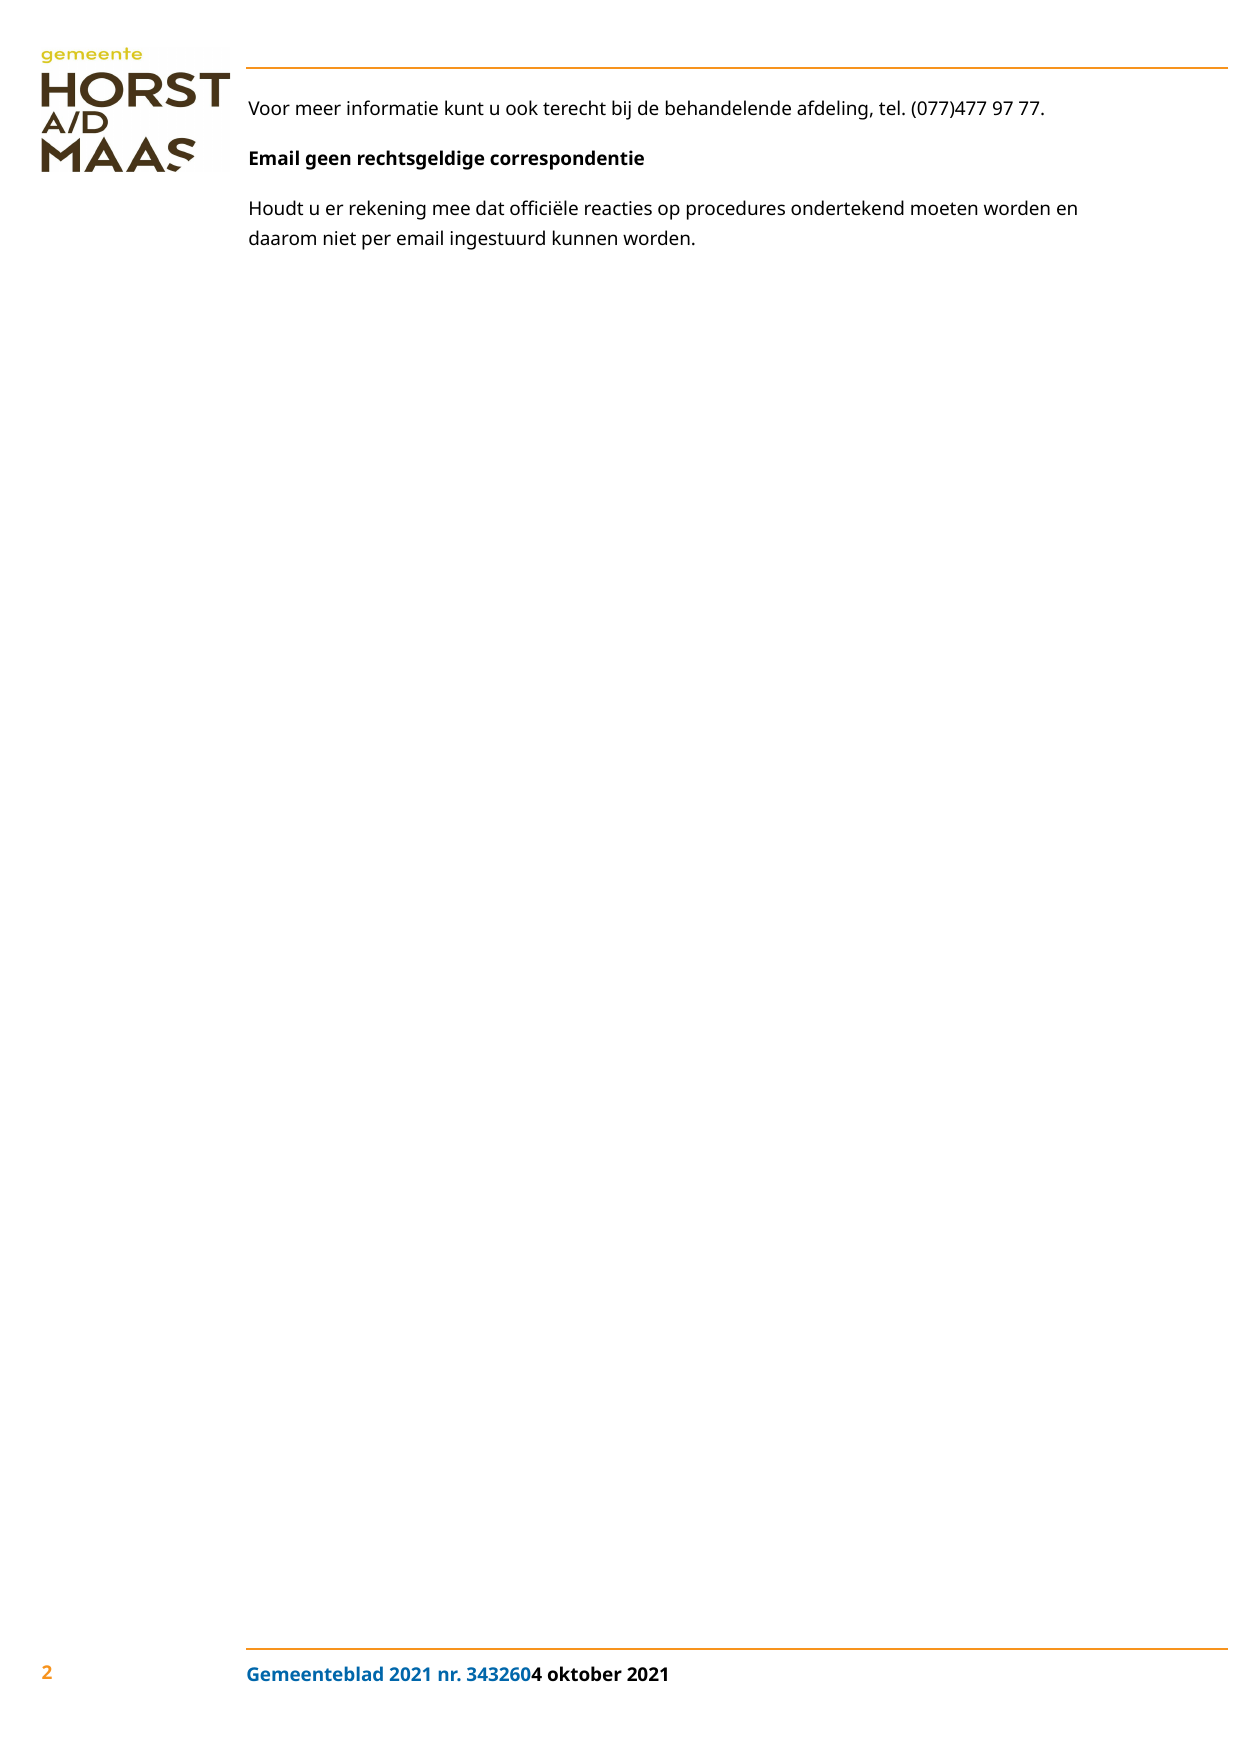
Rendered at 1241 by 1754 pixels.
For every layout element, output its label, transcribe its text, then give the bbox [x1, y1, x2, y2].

text Email geen rechtsgeldige correspondentie [248, 145, 1152, 171]
text Voor meer informatie kunt u ook terecht bij de behandelende afdeling, tel. (077)477 97 77. [248, 95, 1152, 121]
text Houdt u er rekening mee dat officiële reacties op procedures ondertekend moeten worden en daarom niet per email ingestuurd kunnen worden. [248, 196, 1152, 251]
picture [41, 47, 231, 172]
